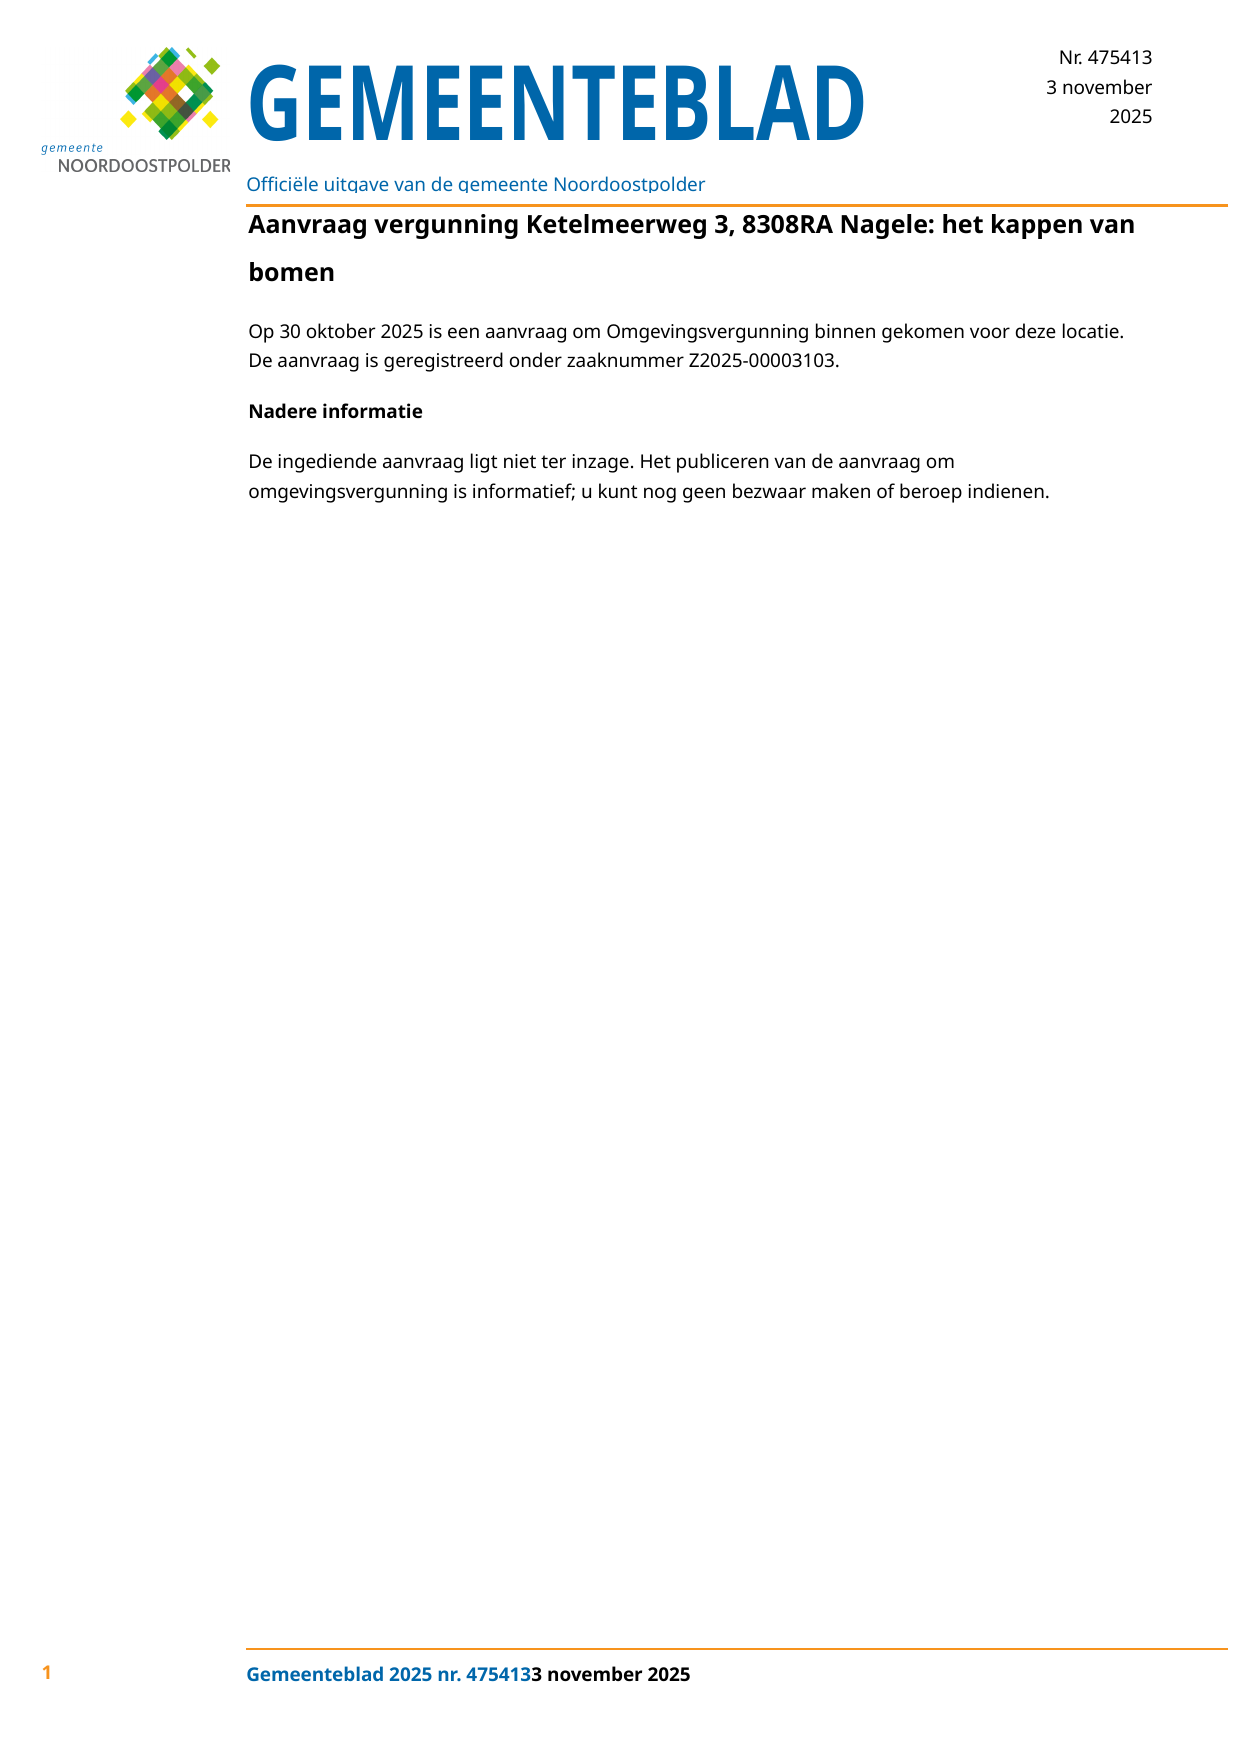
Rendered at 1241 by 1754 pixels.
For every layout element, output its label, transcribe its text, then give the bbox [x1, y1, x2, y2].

picture [41, 47, 231, 172]
text De ingediende aanvraag ligt niet ter inzage. Het publiceren van de aanvraag om omgevingsvergunning is informatief; u kunt nog geen bezwaar maken of beroep indienen. [248, 448, 1152, 504]
text Op 30 oktober 2025 is een aanvraag om Omgevingsvergunning binnen gekomen voor deze locatie. De aanvraag is geregistreerd onder zaaknummer Z2025-00003103. [248, 318, 1152, 373]
text Aanvraag vergunning Ketelmeerweg 3, 8308RA Nagele: het kappen van bomen [248, 207, 1152, 288]
text Nadere informatie [248, 398, 1152, 424]
